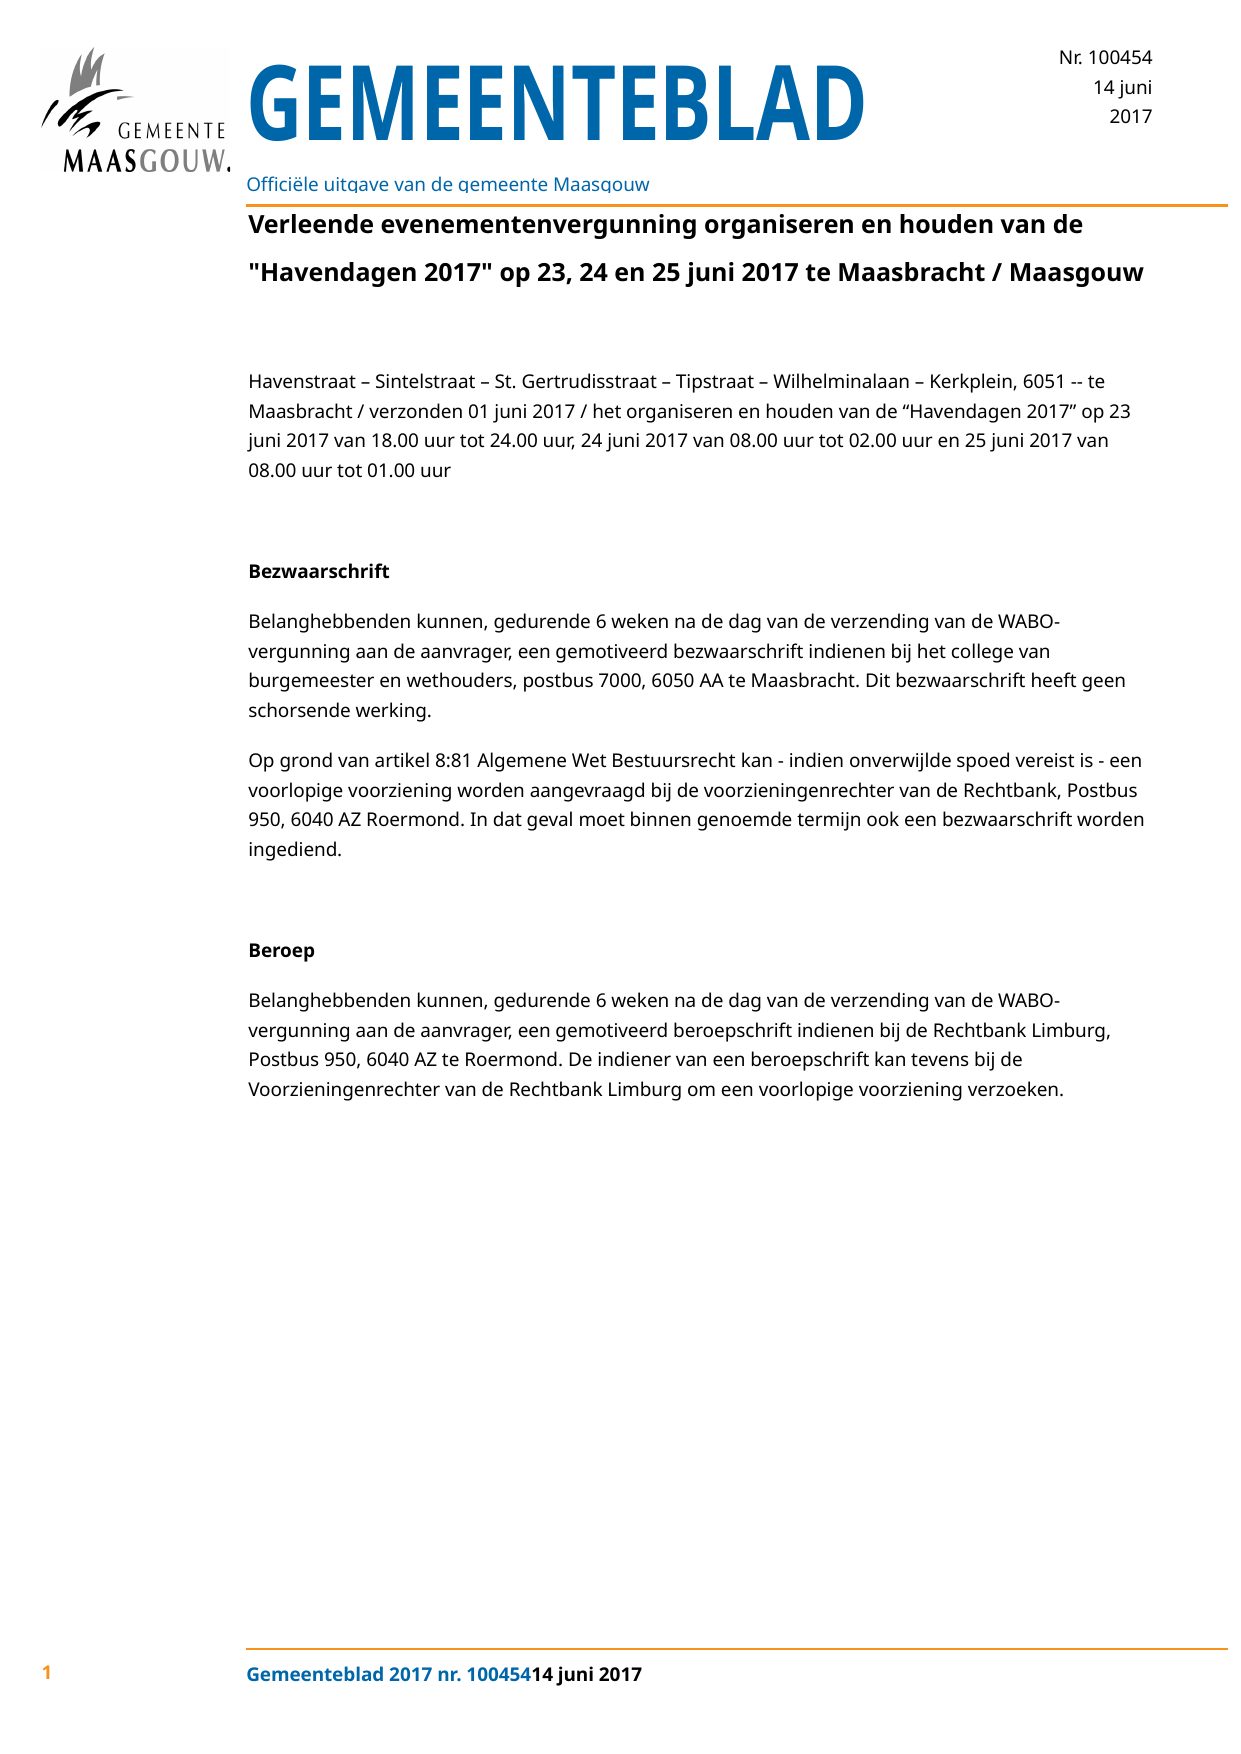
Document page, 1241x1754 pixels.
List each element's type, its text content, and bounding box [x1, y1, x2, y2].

text Belanghebbenden kunnen, gedurende 6 weken na de dag van de verzending van de WABO-vergunning aan de aanvrager, een gemotiveerd bezwaarschrift indienen bij het college van burgemeester en wethouders, postbus 7000, 6050 AA te Maasbracht. Dit bezwaarschrift heeft geen schorsende werking. [248, 608, 1152, 723]
picture [41, 47, 231, 172]
text Bezwaarschrift [248, 558, 1152, 584]
text Beroep [248, 937, 1152, 963]
text Verleende evenementenvergunning organiseren en houden van de "Havendagen 2017" op 23, 24 en 25 juni 2017 te Maasbracht / Maasgouw [248, 207, 1152, 288]
text Havenstraat – Sintelstraat – St. Gertrudisstraat – Tipstraat – Wilhelminalaan – Kerkplein, 6051 -- te Maasbracht / verzonden 01 juni 2017 / het organiseren en houden van de “Havendagen 2017” op 23 juni 2017 van 18.00 uur tot 24.00 uur, 24 juni 2017 van 08.00 uur tot 02.00 uur en 25 juni 2017 van 08.00 uur tot 01.00 uur [248, 368, 1152, 483]
text Op grond van artikel 8:81 Algemene Wet Bestuursrecht kan - indien onverwijlde spoed vereist is - een voorlopige voorziening worden aangevraagd bij de voorzieningenrechter van de Rechtbank, Postbus 950, 6040 AZ Roermond. In dat geval moet binnen genoemde termijn ook een bezwaarschrift worden ingediend. [248, 747, 1152, 862]
text Belanghebbenden kunnen, gedurende 6 weken na de dag van de verzending van de WABO-vergunning aan de aanvrager, een gemotiveerd beroepschrift indienen bij de Rechtbank Limburg, Postbus 950, 6040 AZ te Roermond. De indiener van een beroepschrift kan tevens bij de Voorzieningenrechter van de Rechtbank Limburg om een voorlopige voorziening verzoeken. [248, 987, 1152, 1102]
